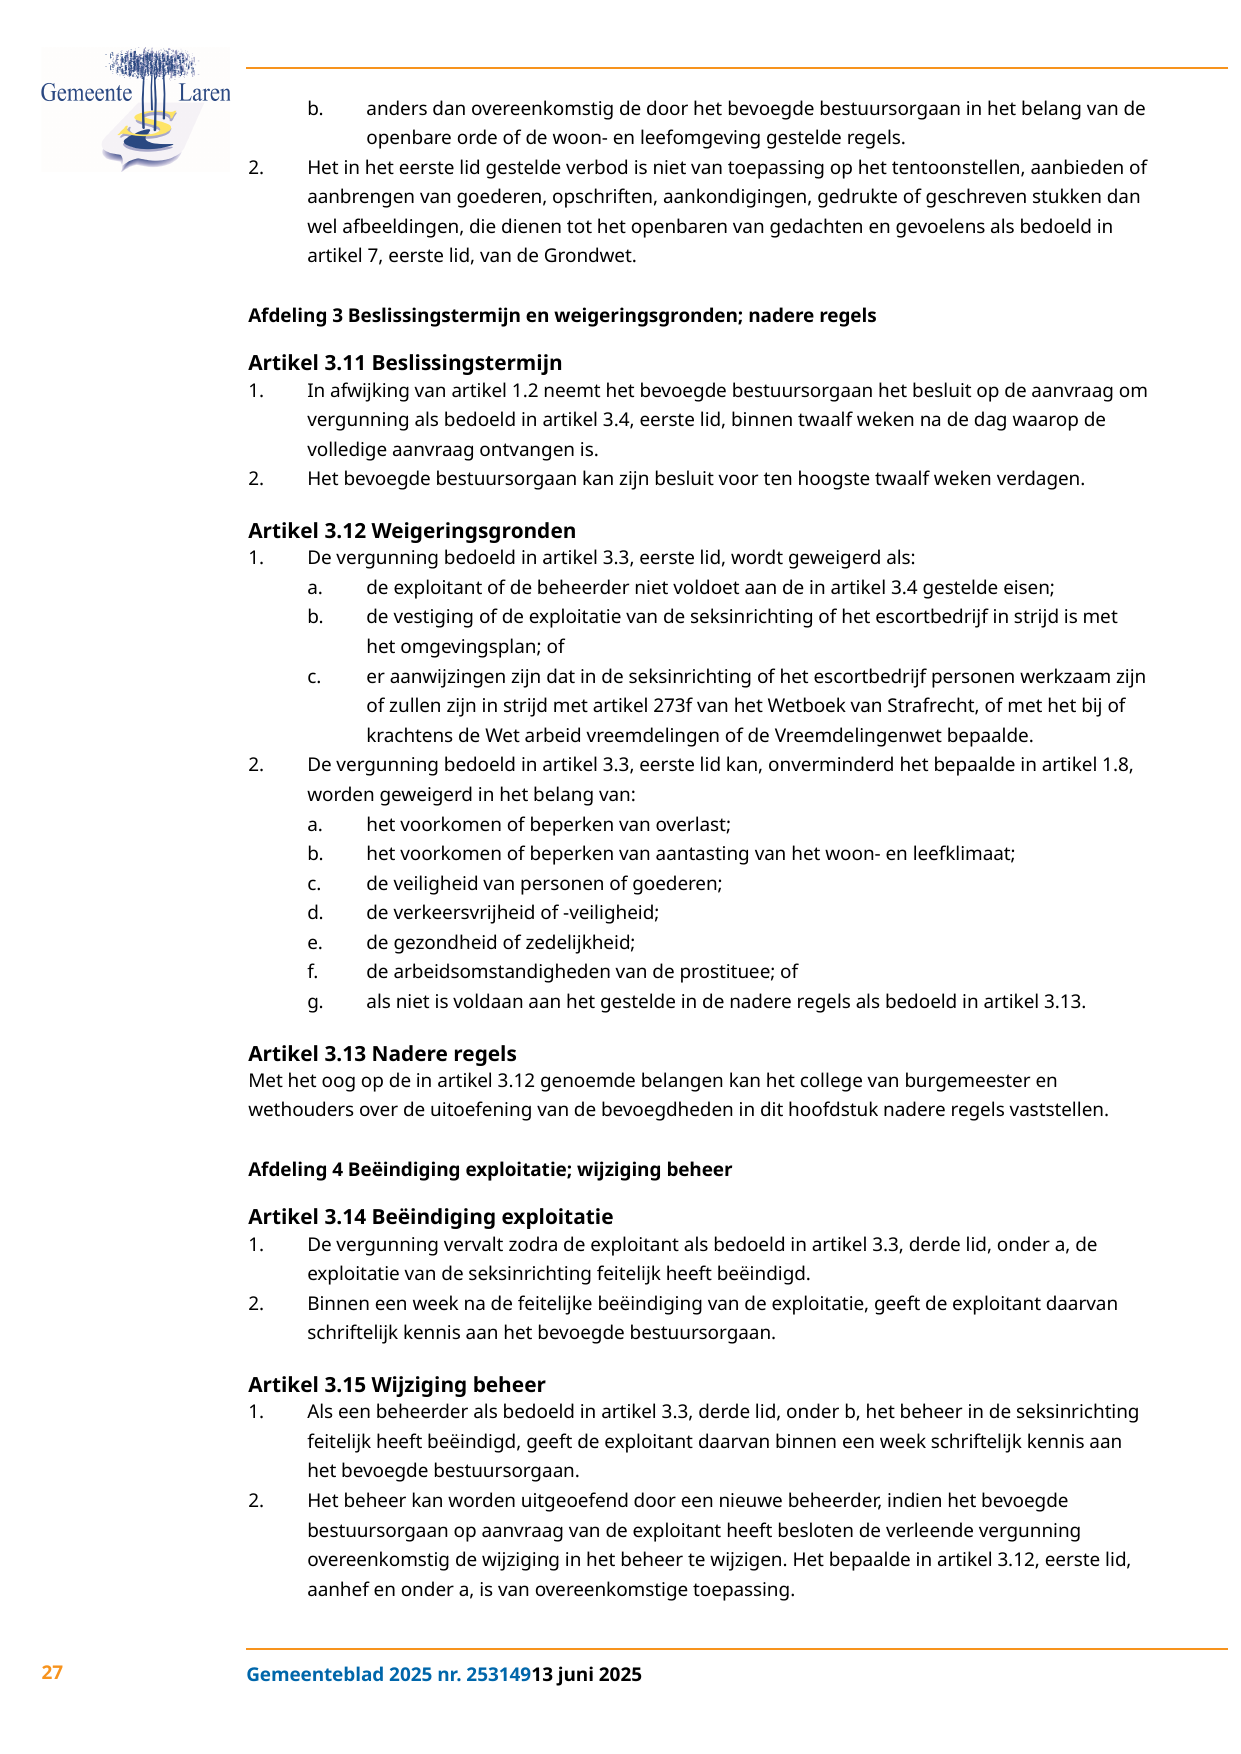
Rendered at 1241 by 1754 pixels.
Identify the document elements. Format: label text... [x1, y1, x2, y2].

list Het in het eerste lid gestelde verbod is niet van toepassing op het tentoonstellen, aanbieden of aanbrengen van goederen, opschriften, aankondigingen, gedrukte of geschreven stukken dan wel afbeeldingen, die dienen tot het openbaren van gedachten en gevoelens als bedoeld in artikel 7, eerste lid, van de Grondwet. [248, 154, 1152, 268]
text Afdeling 4 Beëindiging exploitatie; wijziging beheer [248, 1156, 1152, 1182]
text Afdeling 3 Beslissingstermijn en weigeringsgronden; nadere regels [248, 302, 1152, 328]
picture [41, 47, 231, 172]
list anders dan overeenkomstig de door het bevoegde bestuursorgaan in het belang van de openbare orde of de woon- en leefomgeving gestelde regels. [307, 95, 1152, 150]
text Artikel 3.14 Beëindiging exploitatie [248, 1202, 1152, 1231]
list de gezondheid of zedelijkheid; [307, 929, 1152, 955]
text Met het oog op de in artikel 3.12 genoemde belangen kan het college van burgemeester en wethouders over de uitoefening van de bevoegdheden in dit hoofdstuk nadere regels vaststellen. [248, 1067, 1152, 1122]
list Binnen een week na de feitelijke beëindiging van de exploitatie, geeft de exploitant daarvan schriftelijk kennis aan het bevoegde bestuursorgaan. [248, 1290, 1152, 1345]
list de vestiging of de exploitatie van de seksinrichting of het escortbedrijf in strijd is met het omgevingsplan; of [307, 604, 1152, 659]
list als niet is voldaan aan het gestelde in de nadere regels als bedoeld in artikel 3.13. [307, 988, 1152, 1014]
text Artikel 3.13 Nadere regels [248, 1039, 1152, 1067]
list Het bevoegde bestuursorgaan kan zijn besluit voor ten hoogste twaalf weken verdagen. [248, 466, 1152, 491]
text Artikel 3.11 Beslissingstermijn [248, 348, 1152, 377]
list het voorkomen of beperken van aantasting van het woon- en leefklimaat; [307, 840, 1152, 866]
list De vergunning bedoeld in artikel 3.3, eerste lid, wordt geweigerd als: [248, 544, 1152, 570]
list In afwijking van artikel 1.2 neemt het bevoegde bestuursorgaan het besluit op de aanvraag om vergunning als bedoeld in artikel 3.4, eerste lid, binnen twaalf weken na de dag waarop de volledige aanvraag ontvangen is. [248, 377, 1152, 462]
list De vergunning vervalt zodra de exploitant als bedoeld in artikel 3.3, derde lid, onder a, de exploitatie van de seksinrichting feitelijk heeft beëindigd. [248, 1231, 1152, 1286]
list de veiligheid van personen of goederen; [307, 870, 1152, 896]
list de exploitant of de beheerder niet voldoet aan de in artikel 3.4 gestelde eisen; [307, 574, 1152, 600]
text Artikel 3.12 Weigeringsgronden [248, 516, 1152, 544]
list Als een beheerder als bedoeld in artikel 3.3, derde lid, onder b, het beheer in de seksinrichting feitelijk heeft beëindigd, geeft de exploitant daarvan binnen een week schriftelijk kennis aan het bevoegde bestuursorgaan. [248, 1398, 1152, 1483]
list de verkeersvrijheid of -veiligheid; [307, 899, 1152, 925]
list het voorkomen of beperken van overlast; [307, 811, 1152, 836]
list De vergunning bedoeld in artikel 3.3, eerste lid kan, onverminderd het bepaalde in artikel 1.8, worden geweigerd in het belang van: [248, 752, 1152, 807]
list Het beheer kan worden uitgeoefend door een nieuwe beheerder, indien het bevoegde bestuursorgaan op aanvraag van de exploitant heeft besloten de verleende vergunning overeenkomstig de wijziging in het beheer te wijzigen. Het bepaalde in artikel 3.12, eerste lid, aanhef en onder a, is van overeenkomstige toepassing. [248, 1487, 1152, 1602]
list er aanwijzingen zijn dat in de seksinrichting of het escortbedrijf personen werkzaam zijn of zullen zijn in strijd met artikel 273f van het Wetboek van Strafrecht, of met het bij of krachtens de Wet arbeid vreemdelingen of de Vreemdelingenwet bepaalde. [307, 663, 1152, 748]
list de arbeidsomstandigheden van de prostituee; of [307, 959, 1152, 984]
text Artikel 3.15 Wijziging beheer [248, 1370, 1152, 1398]
